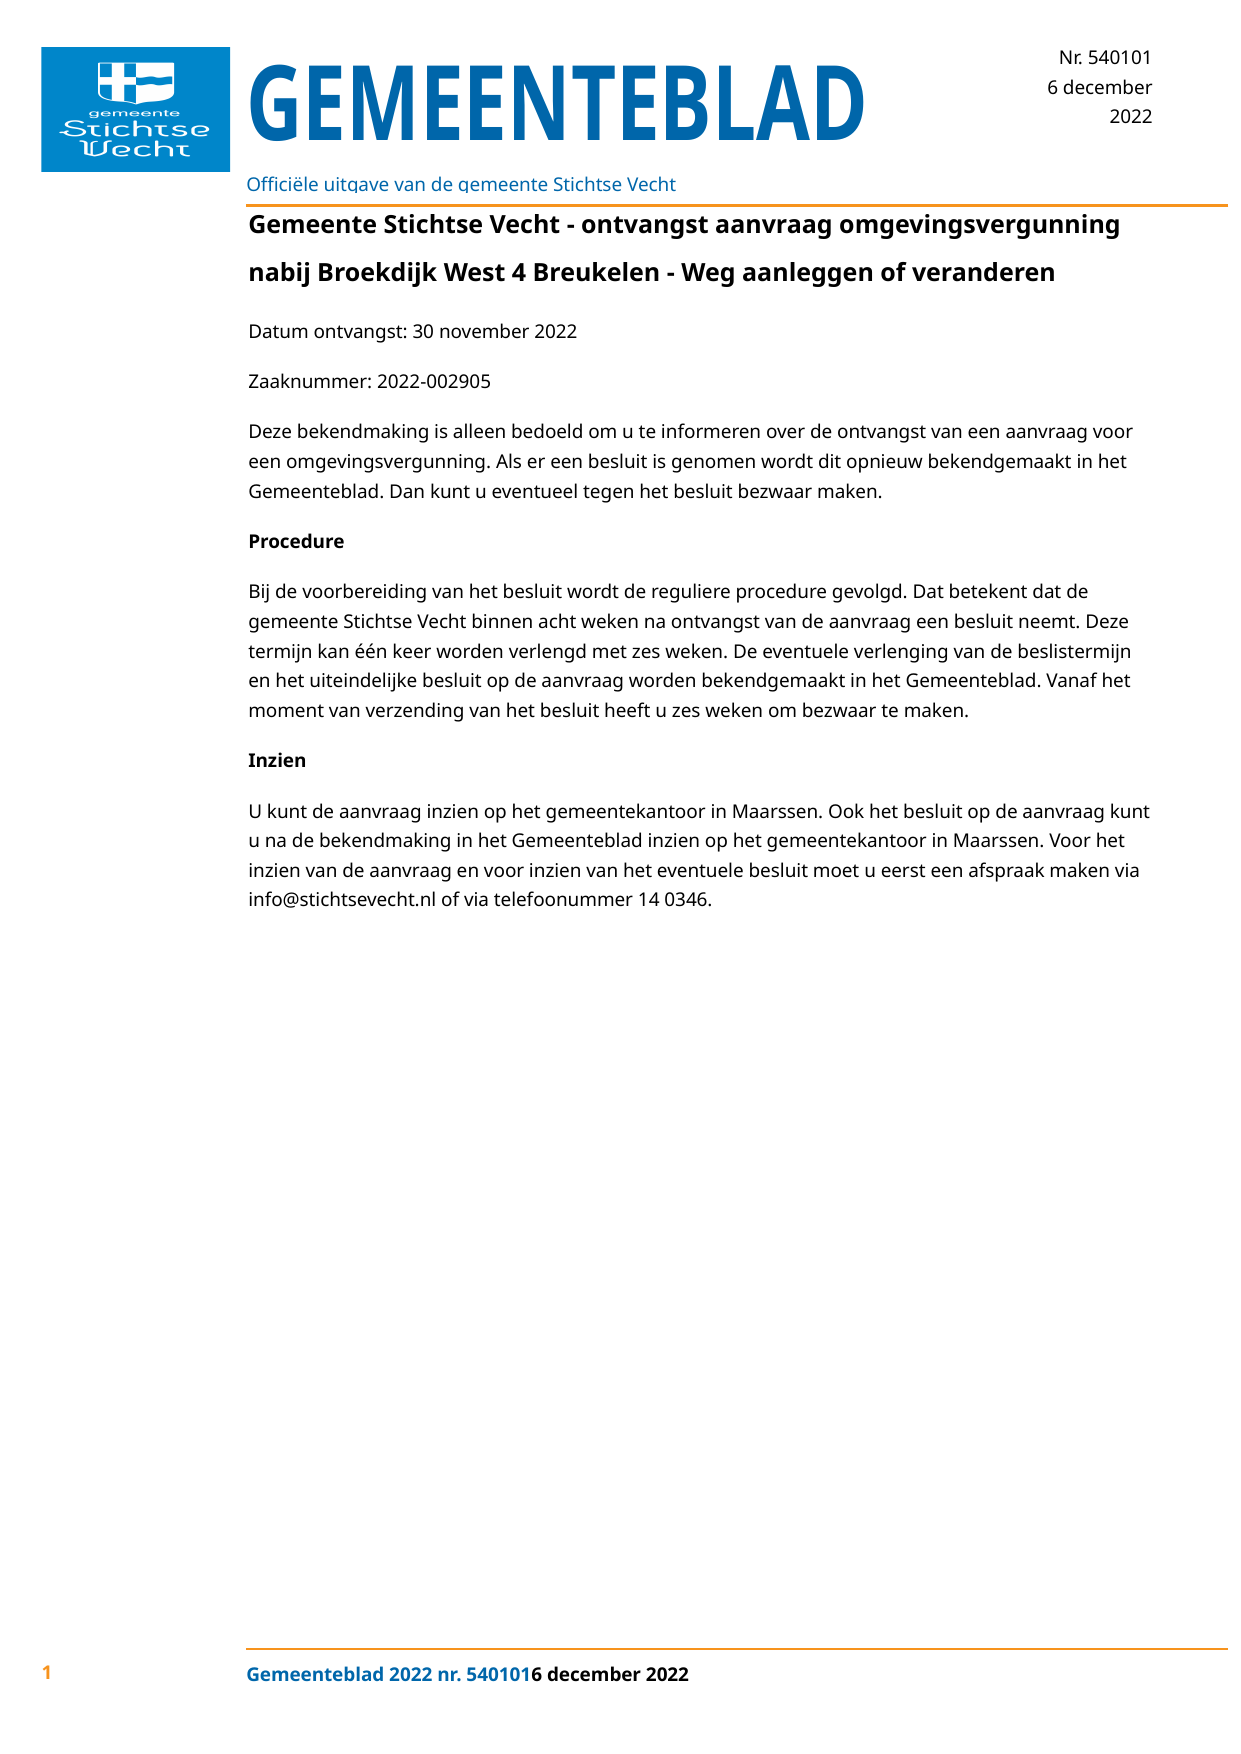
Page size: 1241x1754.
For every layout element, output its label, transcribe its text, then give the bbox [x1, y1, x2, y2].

text Datum ontvangst: 30 november 2022 [248, 318, 1152, 344]
picture [137, 63, 174, 103]
picture [99, 63, 135, 101]
text Zaaknummer: 2022-002905 [248, 368, 1152, 394]
text Inzien [248, 747, 1152, 773]
text Gemeente Stichtse Vecht - ontvangst aanvraag omgevingsvergunning nabij Broekdijk West 4 Breukelen - Weg aanleggen of veranderen [248, 207, 1152, 288]
text Procedure [248, 528, 1152, 554]
text Deze bekendmaking is alleen bedoeld om u te informeren over de ontvangst van een aanvraag voor een omgevingsvergunning. Als er een besluit is genomen wordt dit opnieuw bekendgemaakt in het Gemeenteblad. Dan kunt u eventueel tegen het besluit bezwaar maken. [248, 419, 1152, 504]
text U kunt de aanvraag inzien op het gemeentekantoor in Maarssen. Ook het besluit op de aanvraag kunt u na de bekendmaking in het Gemeenteblad inzien op het gemeentekantoor in Maarssen. Voor het inzien van de aanvraag en voor inzien van het eventuele besluit moet u eerst een afspraak maken via info@stichtsevecht.nl of via telefoonummer 14 0346. [248, 798, 1152, 912]
text Bij de voorbereiding van het besluit wordt de reguliere procedure gevolgd. Dat betekent dat de gemeente Stichtse Vecht binnen acht weken na ontvangst van de aanvraag een besluit neemt. Deze termijn kan één keer worden verlengd met zes weken. De eventuele verlenging van de beslistermijn en het uiteindelijke besluit op de aanvraag worden bekendgemaakt in het Gemeenteblad. Vanaf het moment van verzending van het besluit heeft u zes weken om bezwaar te maken. [248, 579, 1152, 723]
